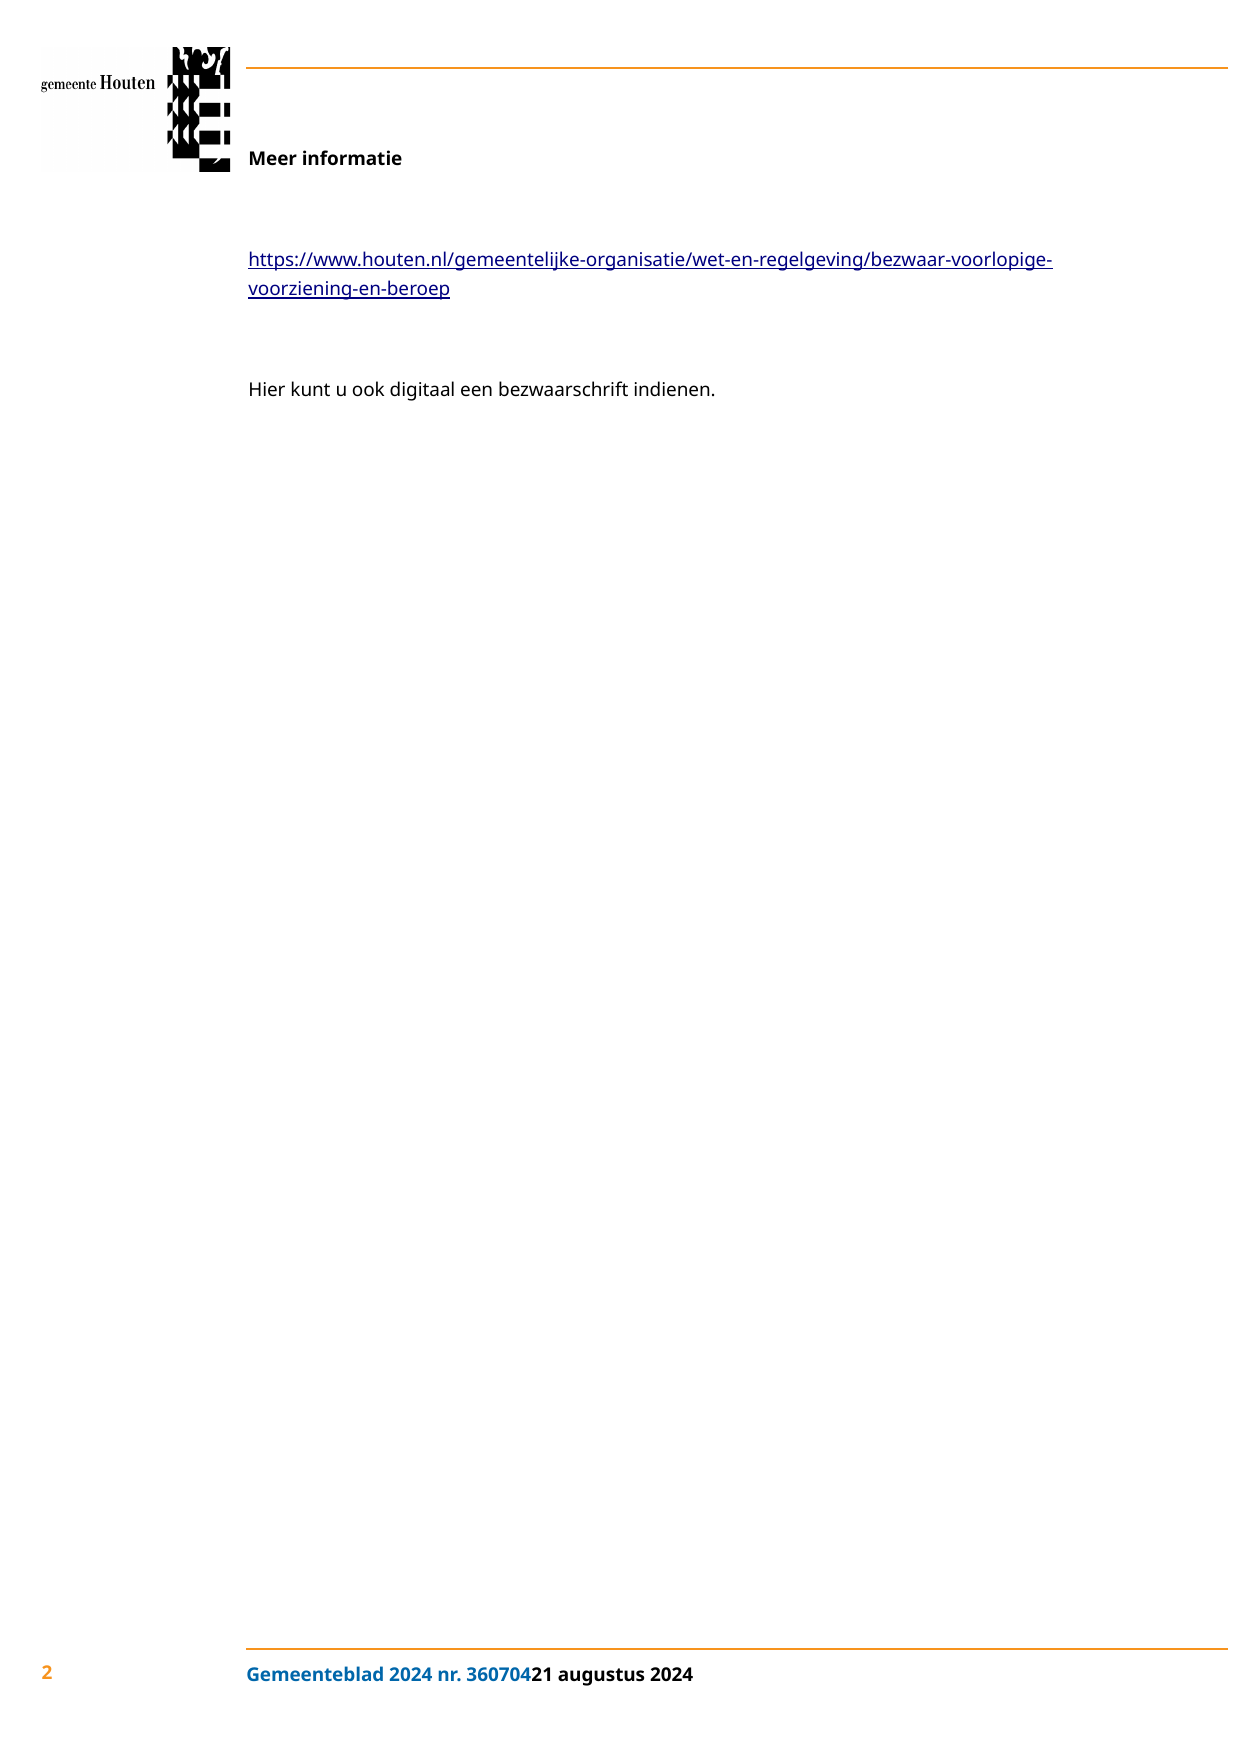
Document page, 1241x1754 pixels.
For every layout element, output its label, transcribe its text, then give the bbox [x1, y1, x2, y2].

picture [41, 47, 231, 172]
text Meer informatie [248, 145, 1152, 171]
text https://www.houten.nl/gemeentelijke-organisatie/wet-en-regelgeving/bezwaar-voorlopige-voorziening-en-beroep [248, 246, 1152, 301]
text Hier kunt u ook digitaal een bezwaarschrift indienen. [248, 376, 1152, 402]
